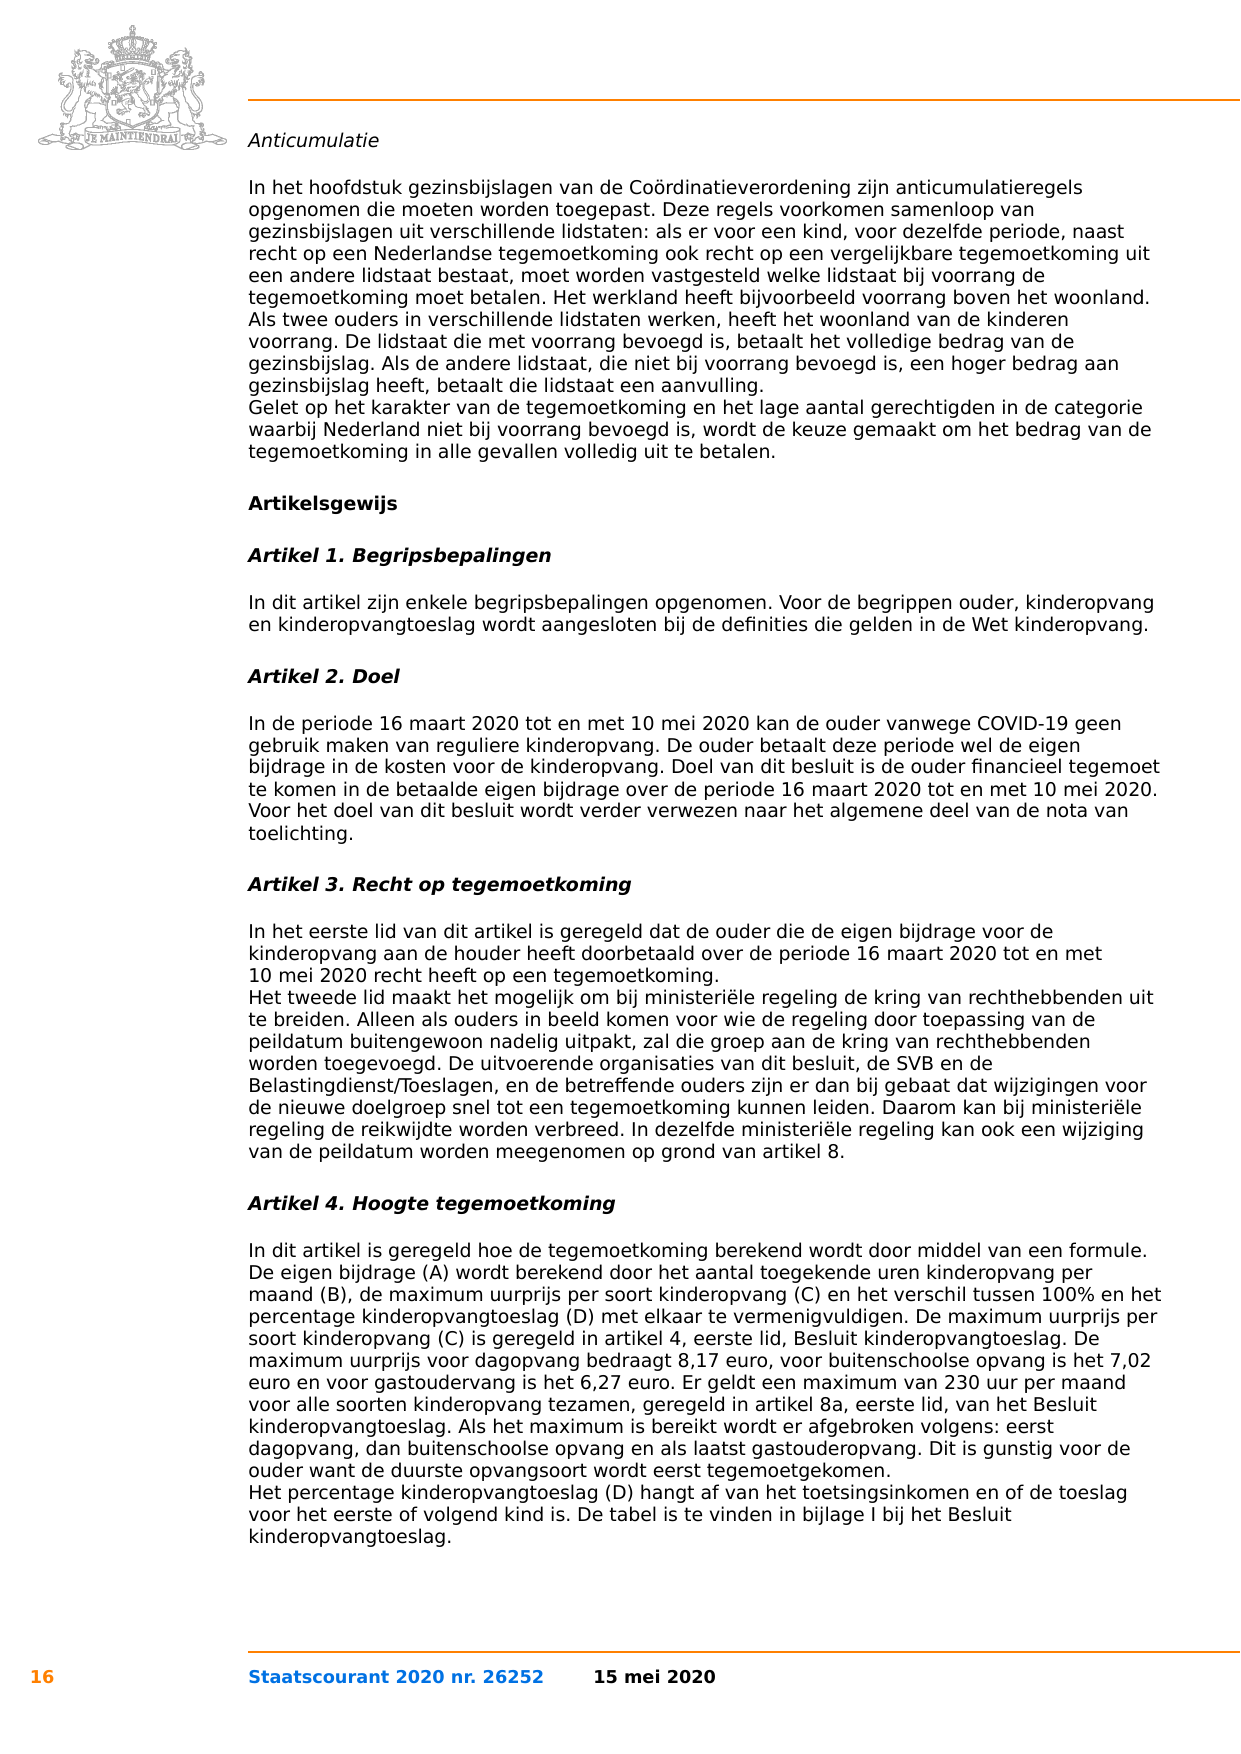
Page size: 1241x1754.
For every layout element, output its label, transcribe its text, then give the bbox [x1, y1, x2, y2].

text In dit artikel zijn enkele begripsbepalingen opgenomen. Voor de begrippen ouder, kinderopvang en kinderopvangtoeslag wordt aangesloten bij de definities die gelden in de Wet kinderopvang. [248, 592, 1163, 636]
text Voor het doel van dit besluit wordt verder verwezen naar het algemene deel van de nota van toelichting. [248, 800, 1163, 844]
subtitle Artikel 3. Recht op tegemoetkoming [248, 874, 1163, 896]
subtitle Artikelsgewijs [248, 493, 1163, 514]
subtitle Artikel 4. Hoogte tegemoetkoming [248, 1193, 1163, 1215]
text Het tweede lid maakt het mogelijk om bij ministeriële regeling de kring van rechthebbenden uit te breiden. Alleen als ouders in beeld komen voor wie de regeling door toepassing van de peildatum buitengewoon nadelig uitpakt, zal die groep aan de kring van rechthebbenden worden toegevoegd. De uitvoerende organisaties van dit besluit, de SVB en de Belastingdienst/Toeslagen, en de betreffende ouders zijn er dan bij gebaat dat wijzigingen voor de nieuwe doelgroep snel tot een tegemoetkoming kunnen leiden. Daarom kan bij ministeriële regeling de reikwijdte worden verbreed. In dezelfde ministeriële regeling kan ook een wijziging van de peildatum worden meegenomen op grond van artikel 8. [248, 987, 1163, 1163]
text In dit artikel is geregeld hoe de tegemoetkoming berekend wordt door middel van een formule. [248, 1240, 1163, 1262]
text Gelet op het karakter van de tegemoetkoming en het lage aantal gerechtigden in de categorie waarbij Nederland niet bij voorrang bevoegd is, wordt de keuze gemaakt om het bedrag van de tegemoetkoming in alle gevallen volledig uit te betalen. [248, 397, 1163, 463]
subtitle Artikel 2. Doel [248, 666, 1163, 687]
text De eigen bijdrage (A) wordt berekend door het aantal toegekende uren kinderopvang per maand (B), de maximum uurprijs per soort kinderopvang (C) en het verschil tussen 100% en het percentage kinderopvangtoeslag (D) met elkaar te vermenigvuldigen. De maximum uurprijs per soort kinderopvang (C) is geregeld in artikel 4, eerste lid, Besluit kinderopvangtoeslag. De maximum uurprijs voor dagopvang bedraagt 8,17 euro, voor buitenschoolse opvang is het 7,02 euro en voor gastoudervang is het 6,27 euro. Er geldt een maximum van 230 uur per maand voor alle soorten kinderopvang tezamen, geregeld in artikel 8a, eerste lid, van het Besluit kinderopvangtoeslag. Als het maximum is bereikt wordt er afgebroken volgens: eerst dagopvang, dan buitenschoolse opvang en als laatst gastouderopvang. Dit is gunstig voor de ouder want de duurste opvangsoort wordt eerst tegemoetgekomen. [248, 1262, 1163, 1482]
text In de periode 16 maart 2020 tot en met 10 mei 2020 kan de ouder vanwege COVID-19 geen gebruik maken van reguliere kinderopvang. De ouder betaalt deze periode wel de eigen bijdrage in de kosten voor de kinderopvang. Doel van dit besluit is de ouder financieel tegemoet te komen in de betaalde eigen bijdrage over de periode 16 maart 2020 tot en met 10 mei 2020. [248, 712, 1163, 800]
text In het hoofdstuk gezinsbijslagen van de Coördinatieverordening zijn anticumulatieregels opgenomen die moeten worden toegepast. Deze regels voorkomen samenloop van gezinsbijslagen uit verschillende lidstaten: als er voor een kind, voor dezelfde periode, naast recht op een Nederlandse tegemoetkoming ook recht op een vergelijkbare tegemoetkoming uit een andere lidstaat bestaat, moet worden vastgesteld welke lidstaat bij voorrang de tegemoetkoming moet betalen. Het werkland heeft bijvoorbeeld voorrang boven het woonland. Als twee ouders in verschillende lidstaten werken, heeft het woonland van de kinderen voorrang. De lidstaat die met voorrang bevoegd is, betaalt het volledige bedrag van de gezinsbijslag. Als de andere lidstaat, die niet bij voorrang bevoegd is, een hoger bedrag aan gezinsbijslag heeft, betaalt die lidstaat een aanvulling. [248, 177, 1163, 397]
subtitle Artikel 1. Begripsbepalingen [248, 544, 1163, 567]
picture [38, 25, 227, 150]
subtitle Anticumulatie [248, 130, 1163, 152]
text In het eerste lid van dit artikel is geregeld dat de ouder die de eigen bijdrage voor de kinderopvang aan de houder heeft doorbetaald over de periode 16 maart 2020 tot en met 10 mei 2020 recht heeft op een tegemoetkoming. [248, 921, 1163, 987]
text Het percentage kinderopvangtoeslag (D) hangt af van het toetsingsinkomen en of de toeslag voor het eerste of volgend kind is. De tabel is te vinden in bijlage I bij het Besluit kinderopvangtoeslag. [248, 1482, 1163, 1548]
